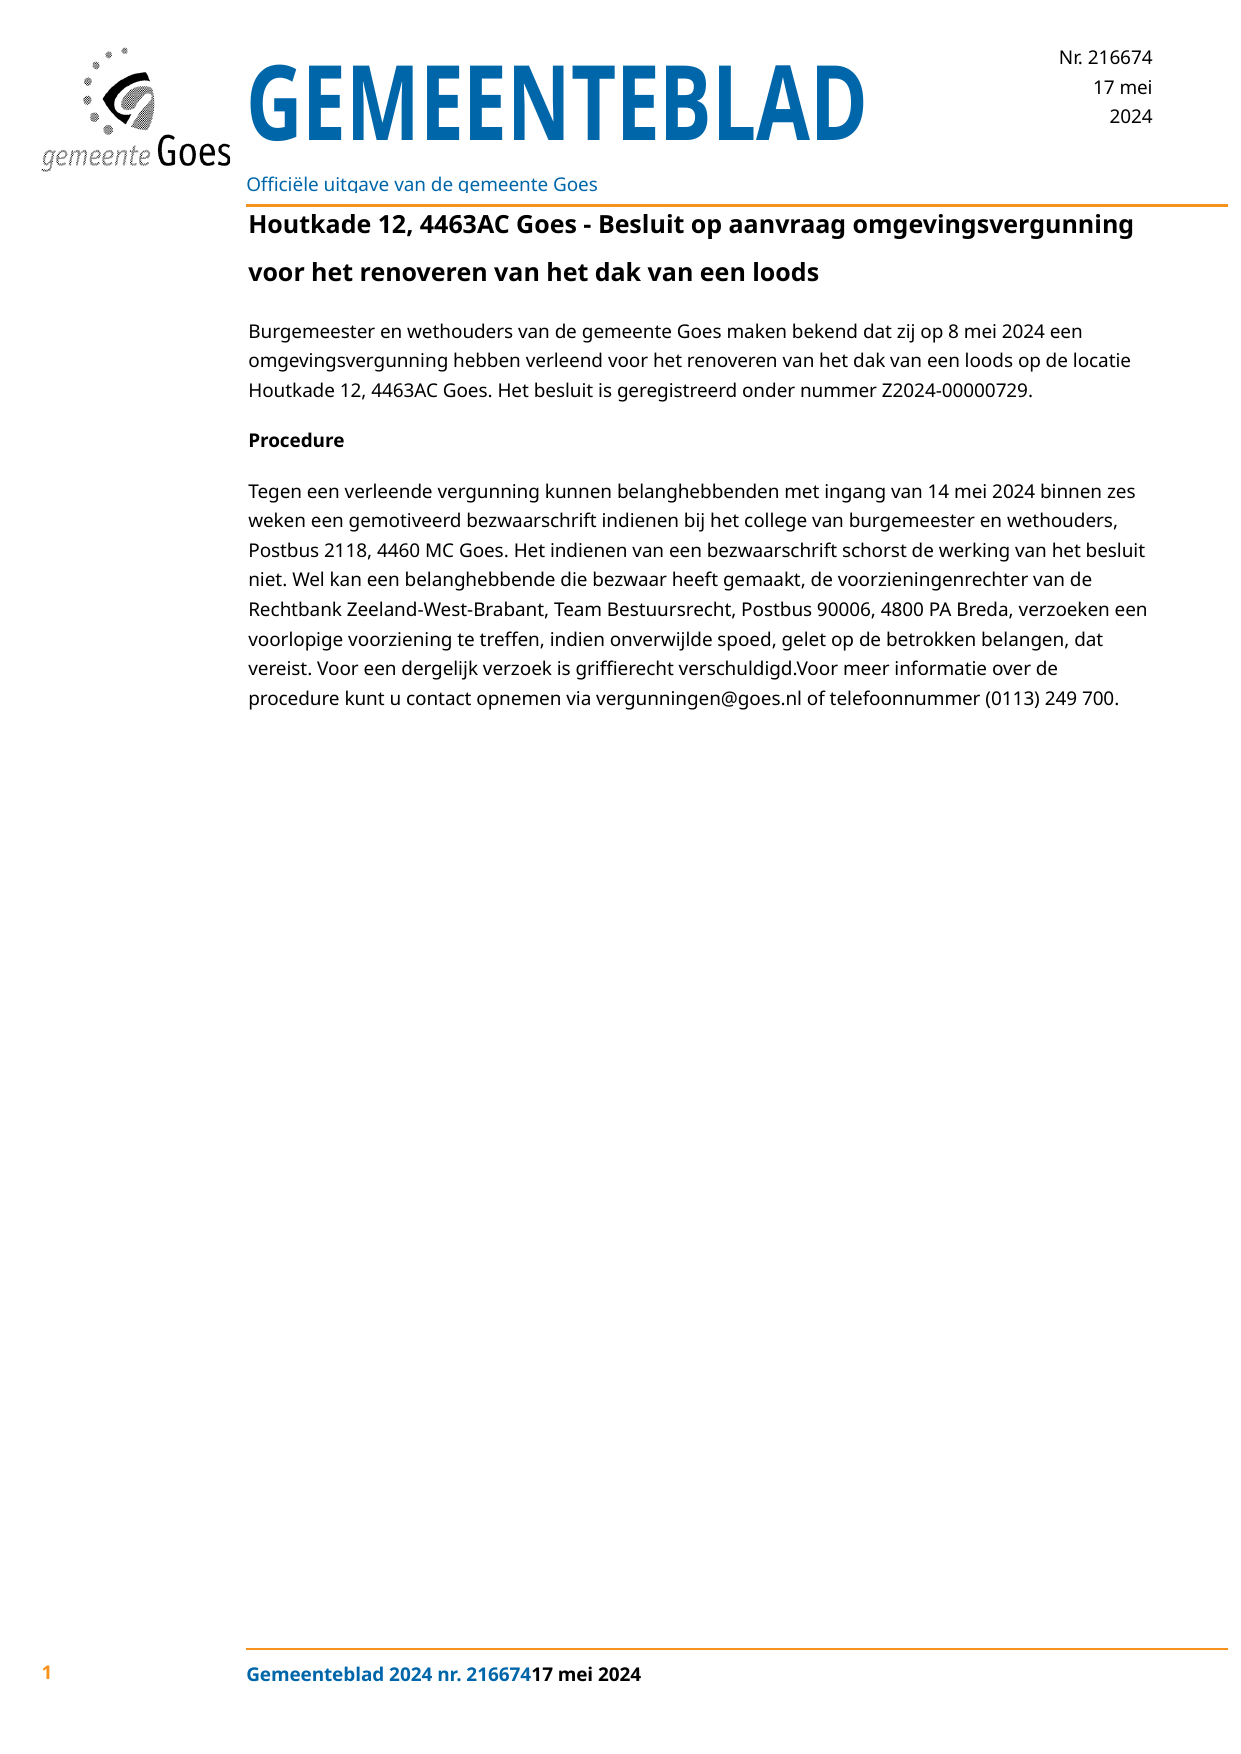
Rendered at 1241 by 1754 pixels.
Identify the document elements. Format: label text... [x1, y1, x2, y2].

text Houtkade 12, 4463AC Goes - Besluit op aanvraag omgevingsvergunning voor het renoveren van het dak van een loods [248, 207, 1152, 288]
text Burgemeester en wethouders van de gemeente Goes maken bekend dat zij op 8 mei 2024 een omgevingsvergunning hebben verleend voor het renoveren van het dak van een loods op de locatie Houtkade 12, 4463AC Goes. Het besluit is geregistreerd onder nummer Z2024-00000729. [248, 318, 1152, 403]
picture [41, 47, 231, 172]
text Procedure [248, 427, 1152, 453]
text Tegen een verleende vergunning kunnen belanghebbenden met ingang van 14 mei 2024 binnen zes weken een gemotiveerd bezwaarschrift indienen bij het college van burgemeester en wethouders, Postbus 2118, 4460 MC Goes. Het indienen van een bezwaarschrift schorst de werking van het besluit niet. Wel kan een belanghebbende die bezwaar heeft gemaakt, de voorzieningenrechter van de Rechtbank Zeeland-West-Brabant, Team Bestuursrecht, Postbus 90006, 4800 PA Breda, verzoeken een voorlopige voorziening te treffen, indien onverwijlde spoed, gelet op de betrokken belangen, dat vereist. Voor een dergelijk verzoek is griffierecht verschuldigd.Voor meer informatie over de procedure kunt u contact opnemen via vergunningen@goes.nl of telefoonnummer (0113) 249 700. [248, 478, 1152, 711]
